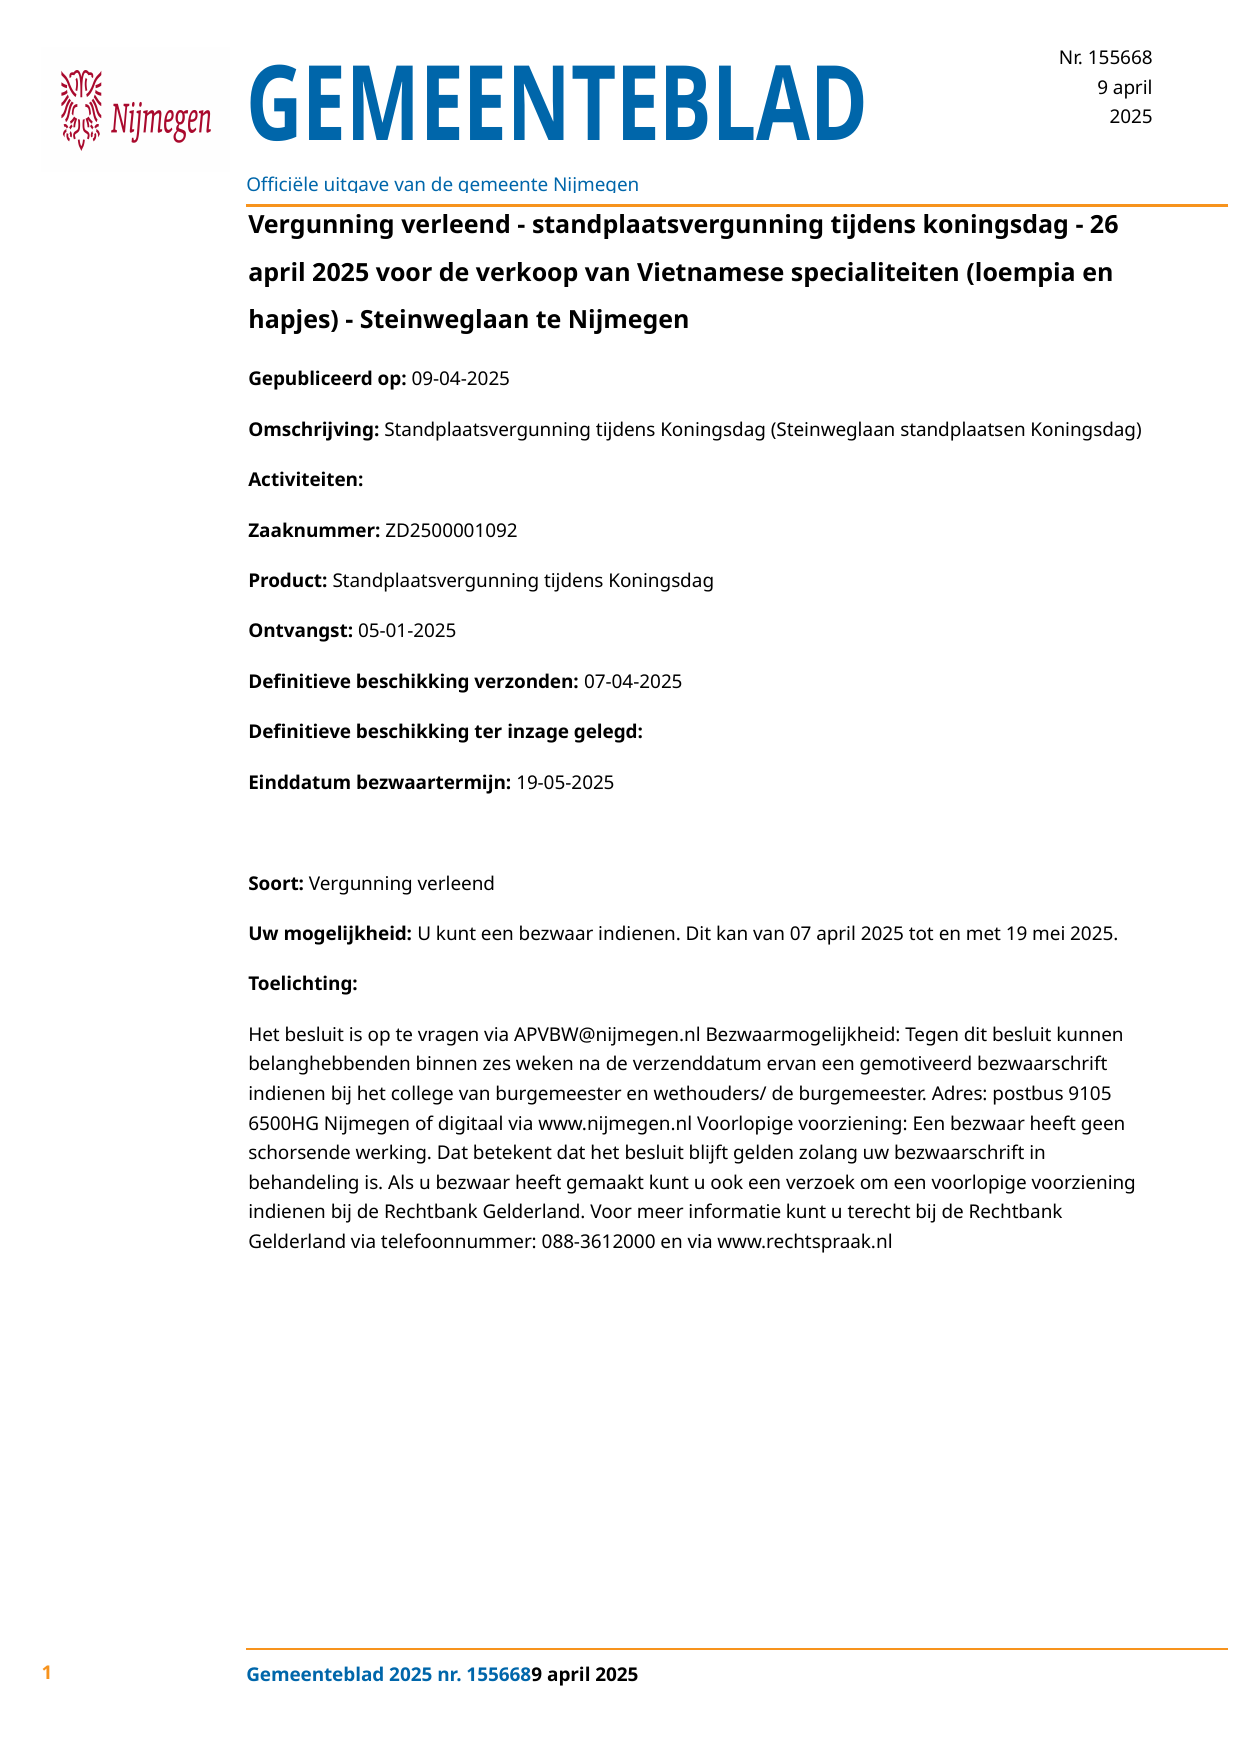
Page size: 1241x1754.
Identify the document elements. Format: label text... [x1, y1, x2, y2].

text Uw mogelijkheid: U kunt een bezwaar indienen. Dit kan van 07 april 2025 tot en met 19 mei 2025. [248, 920, 1152, 946]
text Definitieve beschikking ter inzage gelegd: [248, 718, 1152, 744]
text Toelichting: [248, 971, 1152, 996]
text Soort: Vergunning verleend [248, 870, 1152, 895]
text Definitieve beschikking verzonden: 07-04-2025 [248, 668, 1152, 694]
text Het besluit is op te vragen via APVBW@nijmegen.nl Bezwaarmogelijkheid: Tegen dit besluit kunnen belanghebbenden binnen zes weken na de verzenddatum ervan een gemotiveerd bezwaarschrift indienen bij het college van burgemeester en wethouders/ de burgemeester. Adres: postbus 9105 6500HG Nijmegen of digitaal via www.nijmegen.nl Voorlopige voorziening: Een bezwaar heeft geen schorsende werking. Dat betekent dat het besluit blijft gelden zolang uw bezwaarschrift in behandeling is. Als u bezwaar heeft gemaakt kunt u ook een verzoek om een voorlopige voorziening indienen bij de Rechtbank Gelderland. Voor meer informatie kunt u terecht bij de Rechtbank Gelderland via telefoonnummer: 088-3612000 en via www.rechtspraak.nl [248, 1021, 1152, 1254]
picture [41, 47, 231, 172]
text Omschrijving: Standplaatsvergunning tijdens Koningsdag (Steinweglaan standplaatsen Koningsdag) [248, 416, 1152, 442]
text Product: Standplaatsvergunning tijdens Koningsdag [248, 567, 1152, 593]
text Gepubliceerd op: 09-04-2025 [248, 366, 1152, 391]
text Zaaknummer: ZD2500001092 [248, 517, 1152, 542]
text Vergunning verleend - standplaatsvergunning tijdens koningsdag - 26 april 2025 voor de verkoop van Vietnamese specialiteiten (loempia en hapjes) - Steinweglaan te Nijmegen [248, 207, 1152, 336]
text Ontvangst: 05-01-2025 [248, 618, 1152, 643]
text Einddatum bezwaartermijn: 19-05-2025 [248, 769, 1152, 794]
text Activiteiten: [248, 466, 1152, 492]
